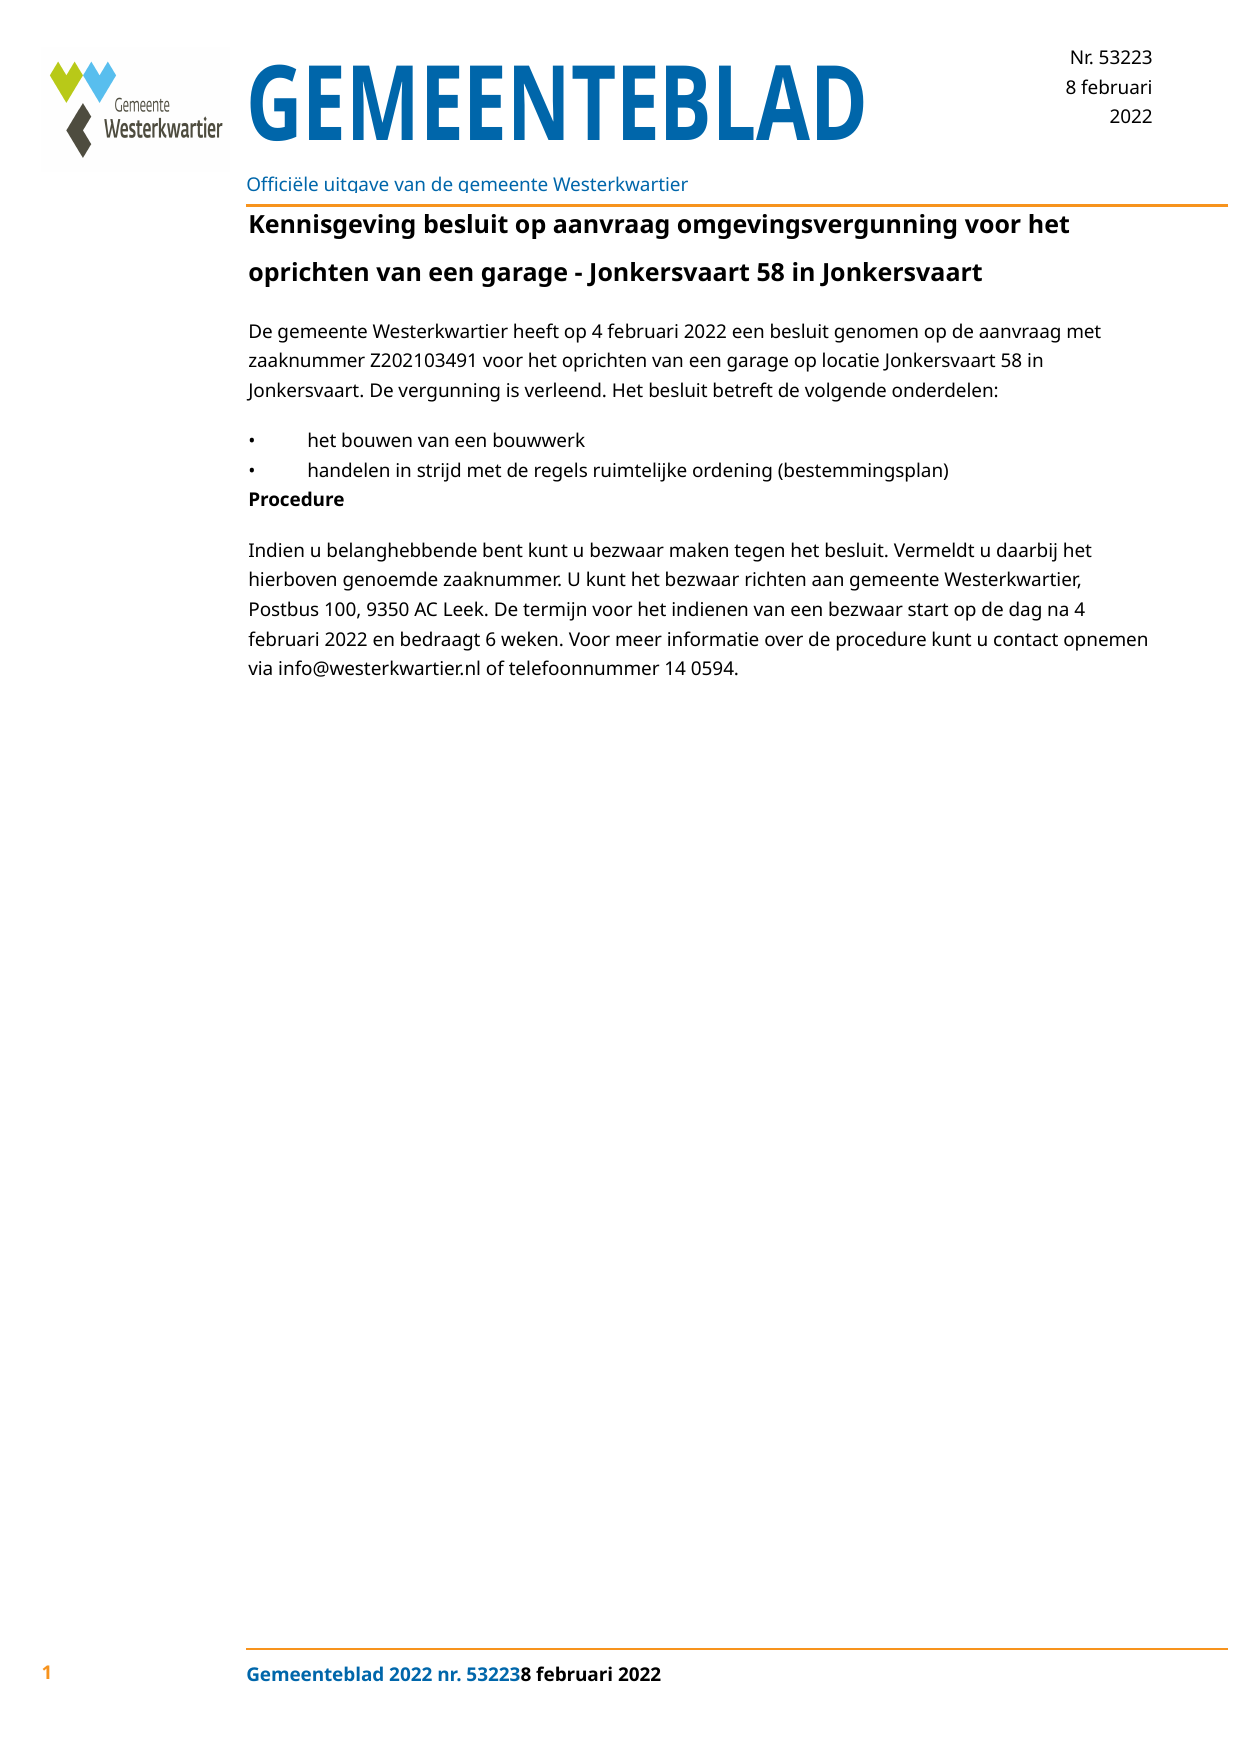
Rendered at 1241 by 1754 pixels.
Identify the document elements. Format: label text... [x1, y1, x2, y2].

text Procedure [248, 487, 1152, 512]
list handelen in strijd met de regels ruimtelijke ordening (bestemmingsplan) [248, 457, 1152, 483]
text De gemeente Westerkwartier heeft op 4 februari 2022 een besluit genomen op de aanvraag met zaaknummer Z202103491 voor het oprichten van een garage op locatie Jonkersvaart 58 in Jonkersvaart. De vergunning is verleend. Het besluit betreft de volgende onderdelen: [248, 318, 1152, 403]
text Indien u belanghebbende bent kunt u bezwaar maken tegen het besluit. Vermeldt u daarbij het hierboven genoemde zaaknummer. U kunt het bezwaar richten aan gemeente Westerkwartier, Postbus 100, 9350 AC Leek. De termijn voor het indienen van een bezwaar start op de dag na 4 februari 2022 en bedraagt 6 weken. Voor meer informatie over de procedure kunt u contact opnemen via info@westerkwartier.nl of telefoonnummer 14 0594. [248, 537, 1152, 681]
text Kennisgeving besluit op aanvraag omgevingsvergunning voor het oprichten van een garage - Jonkersvaart 58 in Jonkersvaart [248, 207, 1152, 288]
picture [41, 47, 231, 172]
list het bouwen van een bouwwerk [248, 427, 1152, 453]
